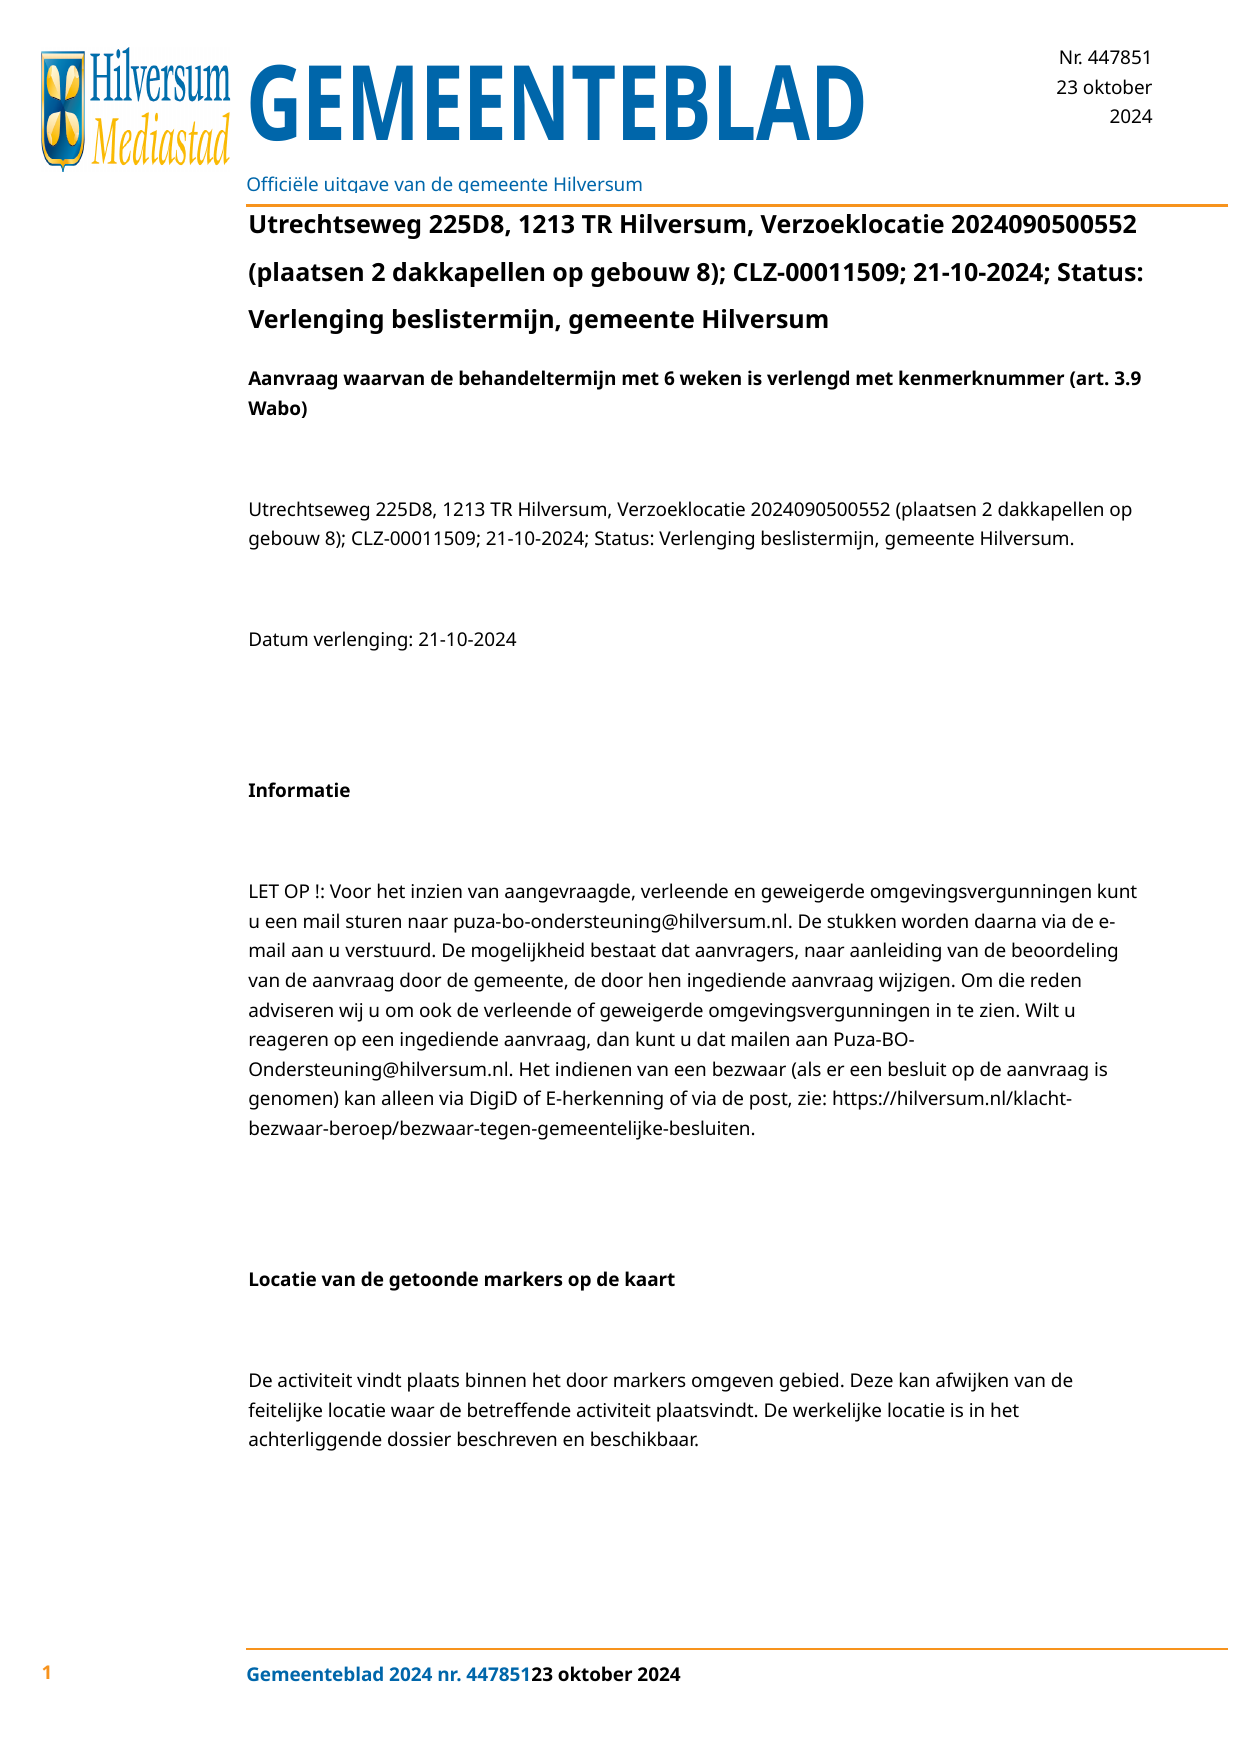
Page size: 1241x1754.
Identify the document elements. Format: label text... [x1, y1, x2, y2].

text De activiteit vindt plaats binnen het door markers omgeven gebied. Deze kan afwijken van de feitelijke locatie waar de betreffende activiteit plaatsvindt. De werkelijke locatie is in het achterliggende dossier beschreven en beschikbaar. [248, 1367, 1152, 1452]
text Informatie [248, 778, 1152, 803]
text LET OP !: Voor het inzien van aangevraagde, verleende en geweigerde omgevingsvergunningen kunt u een mail sturen naar puza-bo-ondersteuning@hilversum.nl. De stukken worden daarna via de e-mail aan u verstuurd. De mogelijkheid bestaat dat aanvragers, naar aanleiding van de beoordeling van de aanvraag door de gemeente, de door hen ingediende aanvraag wijzigen. Om die reden adviseren wij u om ook de verleende of geweigerde omgevingsvergunningen in te zien. Wilt u reageren op een ingediende aanvraag, dan kunt u dat mailen aan Puza-BO-Ondersteuning@hilversum.nl. Het indienen van een bezwaar (als er een besluit op de aanvraag is genomen) kan alleen via DigiD of E-herkenning of via de post, zie: https://hilversum.nl/klacht-bezwaar-beroep/bezwaar-tegen-gemeentelijke-besluiten. [248, 878, 1152, 1141]
text Locatie van de getoonde markers op de kaart [248, 1266, 1152, 1292]
text Utrechtseweg 225D8, 1213 TR Hilversum, Verzoeklocatie 2024090500552 (plaatsen 2 dakkapellen op gebouw 8); CLZ-00011509; 21-10-2024; Status: Verlenging beslistermijn, gemeente Hilversum [248, 207, 1152, 336]
text Datum verlenging: 21-10-2024 [248, 626, 1152, 652]
picture [41, 47, 231, 172]
text Utrechtseweg 225D8, 1213 TR Hilversum, Verzoeklocatie 2024090500552 (plaatsen 2 dakkapellen op gebouw 8); CLZ-00011509; 21-10-2024; Status: Verlenging beslistermijn, gemeente Hilversum. [248, 496, 1152, 551]
text Aanvraag waarvan de behandeltermijn met 6 weken is verlengd met kenmerknummer (art. 3.9 Wabo) [248, 366, 1152, 421]
